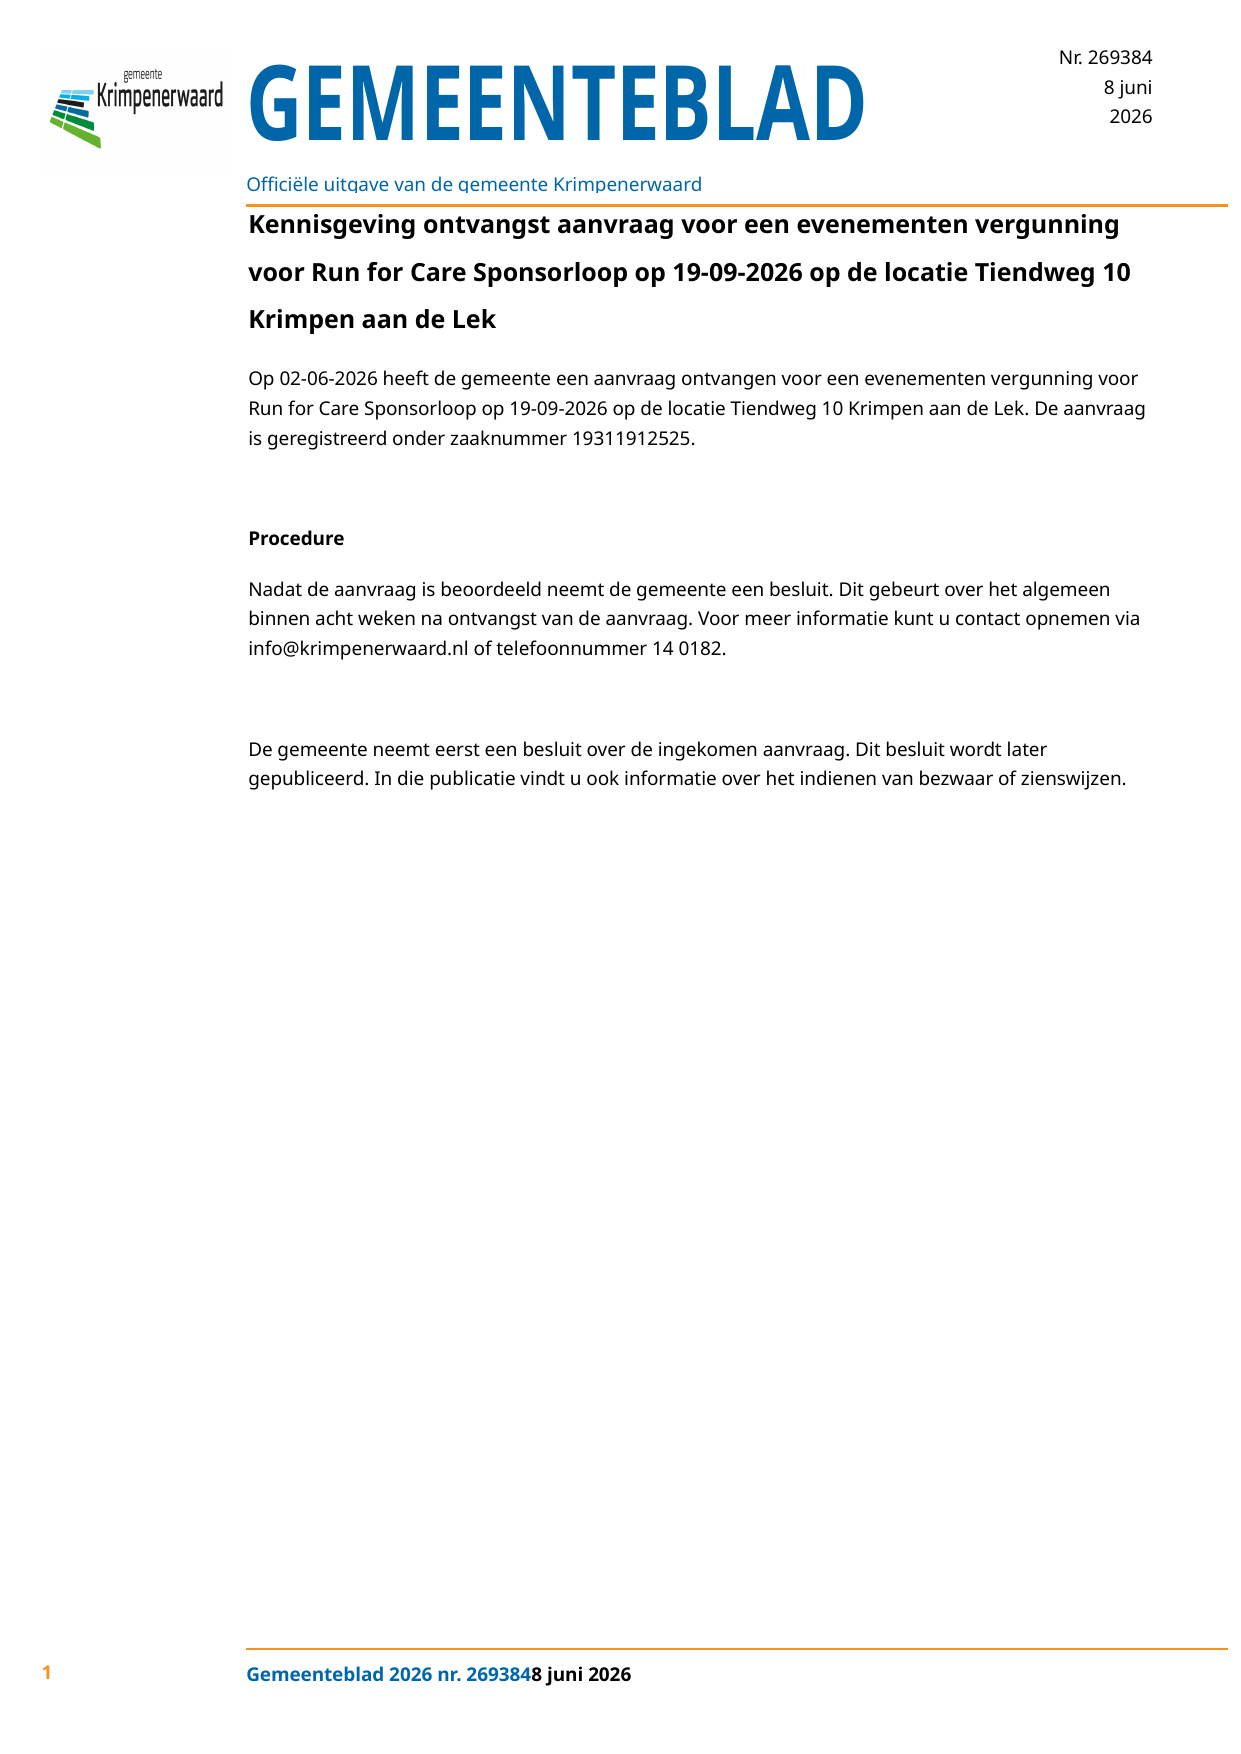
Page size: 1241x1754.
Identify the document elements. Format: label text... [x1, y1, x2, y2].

text Kennisgeving ontvangst aanvraag voor een evenementen vergunning voor Run for Care Sponsorloop op 19-09-2026 op de locatie Tiendweg 10 Krimpen aan de Lek [248, 207, 1152, 336]
text De gemeente neemt eerst een besluit over de ingekomen aanvraag. Dit besluit wordt later gepubliceerd. In die publicatie vindt u ook informatie over het indienen van bezwaar of zienswijzen. [248, 736, 1152, 791]
text Procedure [248, 526, 1152, 551]
text Op 02-06-2026 heeft de gemeente een aanvraag ontvangen voor een evenementen vergunning voor Run for Care Sponsorloop op 19-09-2026 op de locatie Tiendweg 10 Krimpen aan de Lek. De aanvraag is geregistreerd onder zaaknummer 19311912525. [248, 366, 1152, 450]
picture [41, 47, 231, 172]
text Nadat de aanvraag is beoordeeld neemt de gemeente een besluit. Dit gebeurt over het algemeen binnen acht weken na ontvangst van de aanvraag. Voor meer informatie kunt u contact opnemen via info@krimpenerwaard.nl of telefoonnummer 14 0182. [248, 576, 1152, 661]
